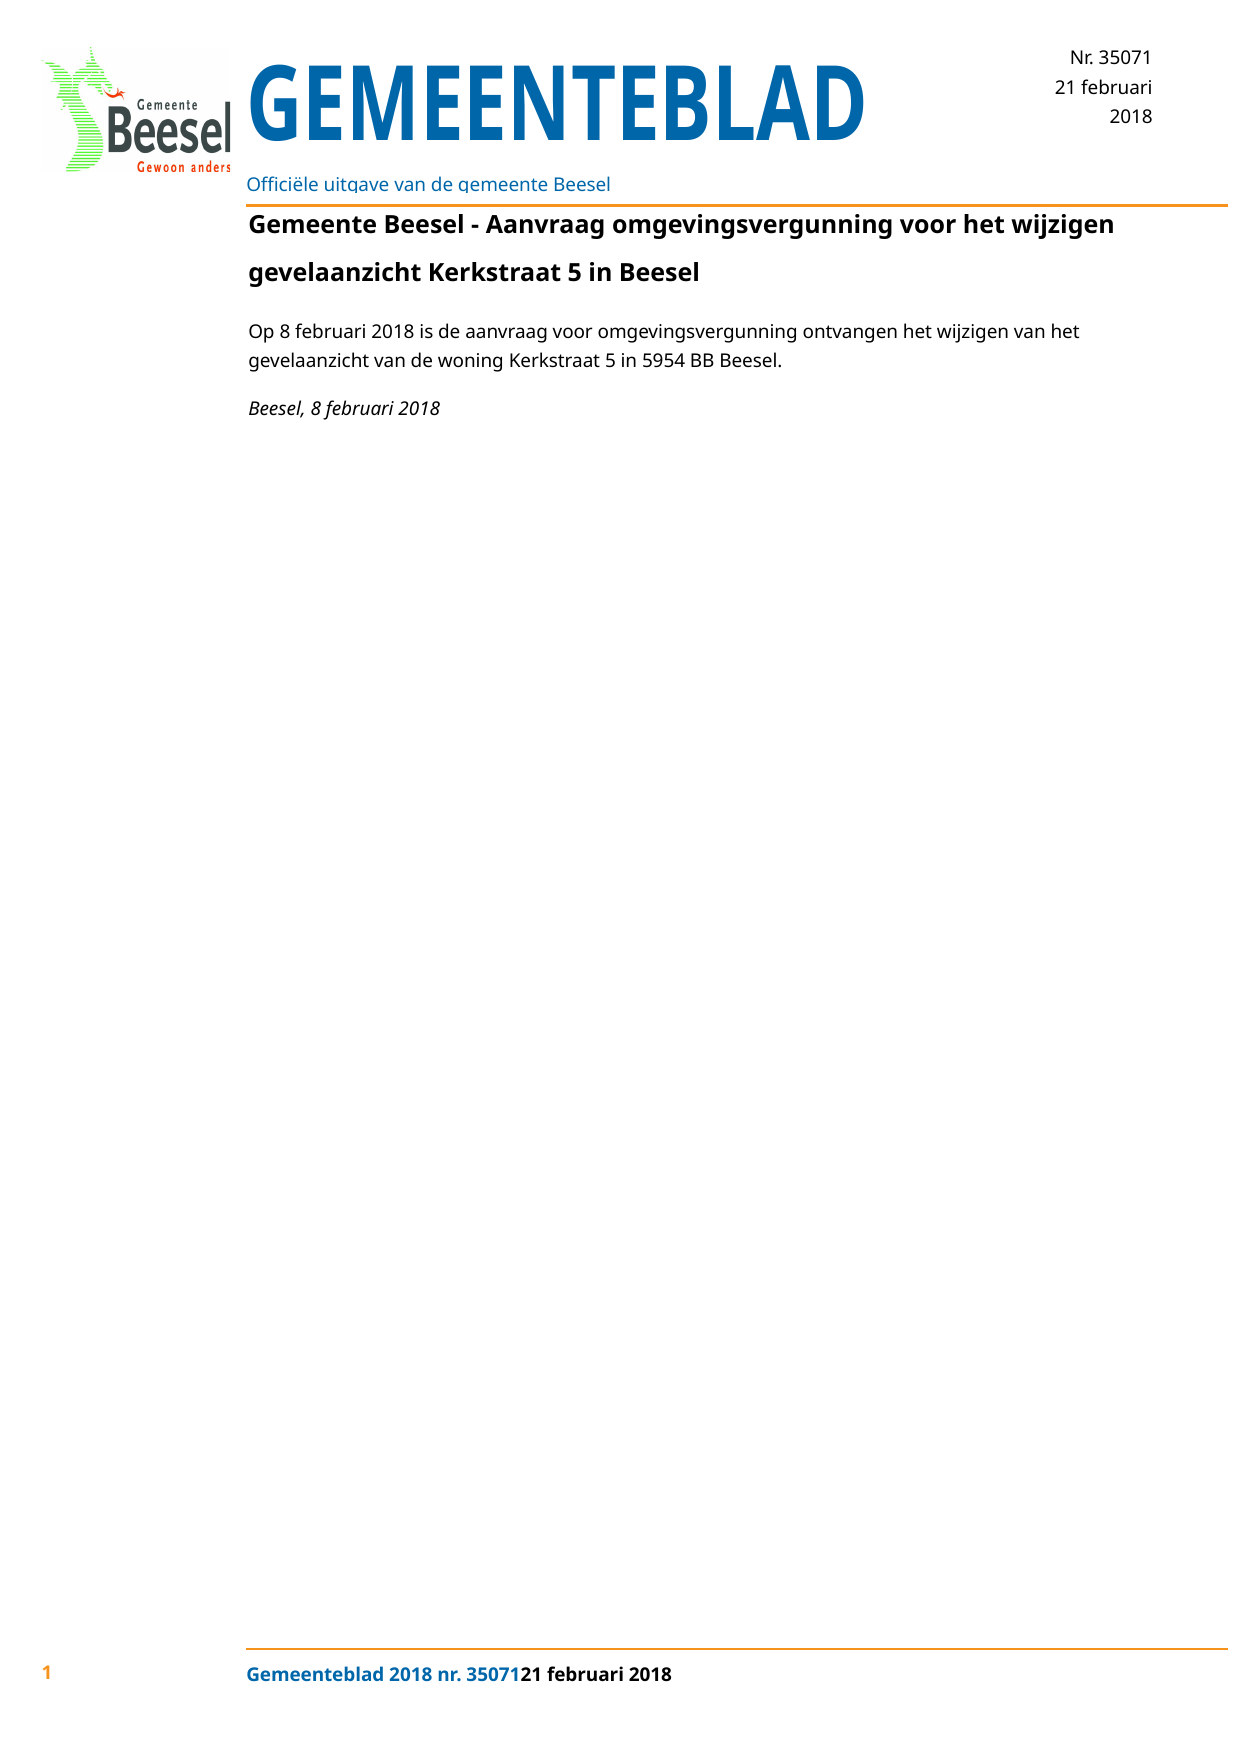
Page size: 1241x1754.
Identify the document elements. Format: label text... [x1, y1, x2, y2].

picture [41, 47, 231, 172]
text Gemeente Beesel - Aanvraag omgevingsvergunning voor het wijzigen gevelaanzicht Kerkstraat 5 in Beesel [248, 207, 1152, 288]
text Op 8 februari 2018 is de aanvraag voor omgevingsvergunning ontvangen het wijzigen van het gevelaanzicht van de woning Kerkstraat 5 in 5954 BB Beesel. [248, 318, 1152, 373]
text Beesel, 8 februari 2018 [248, 395, 1152, 421]
